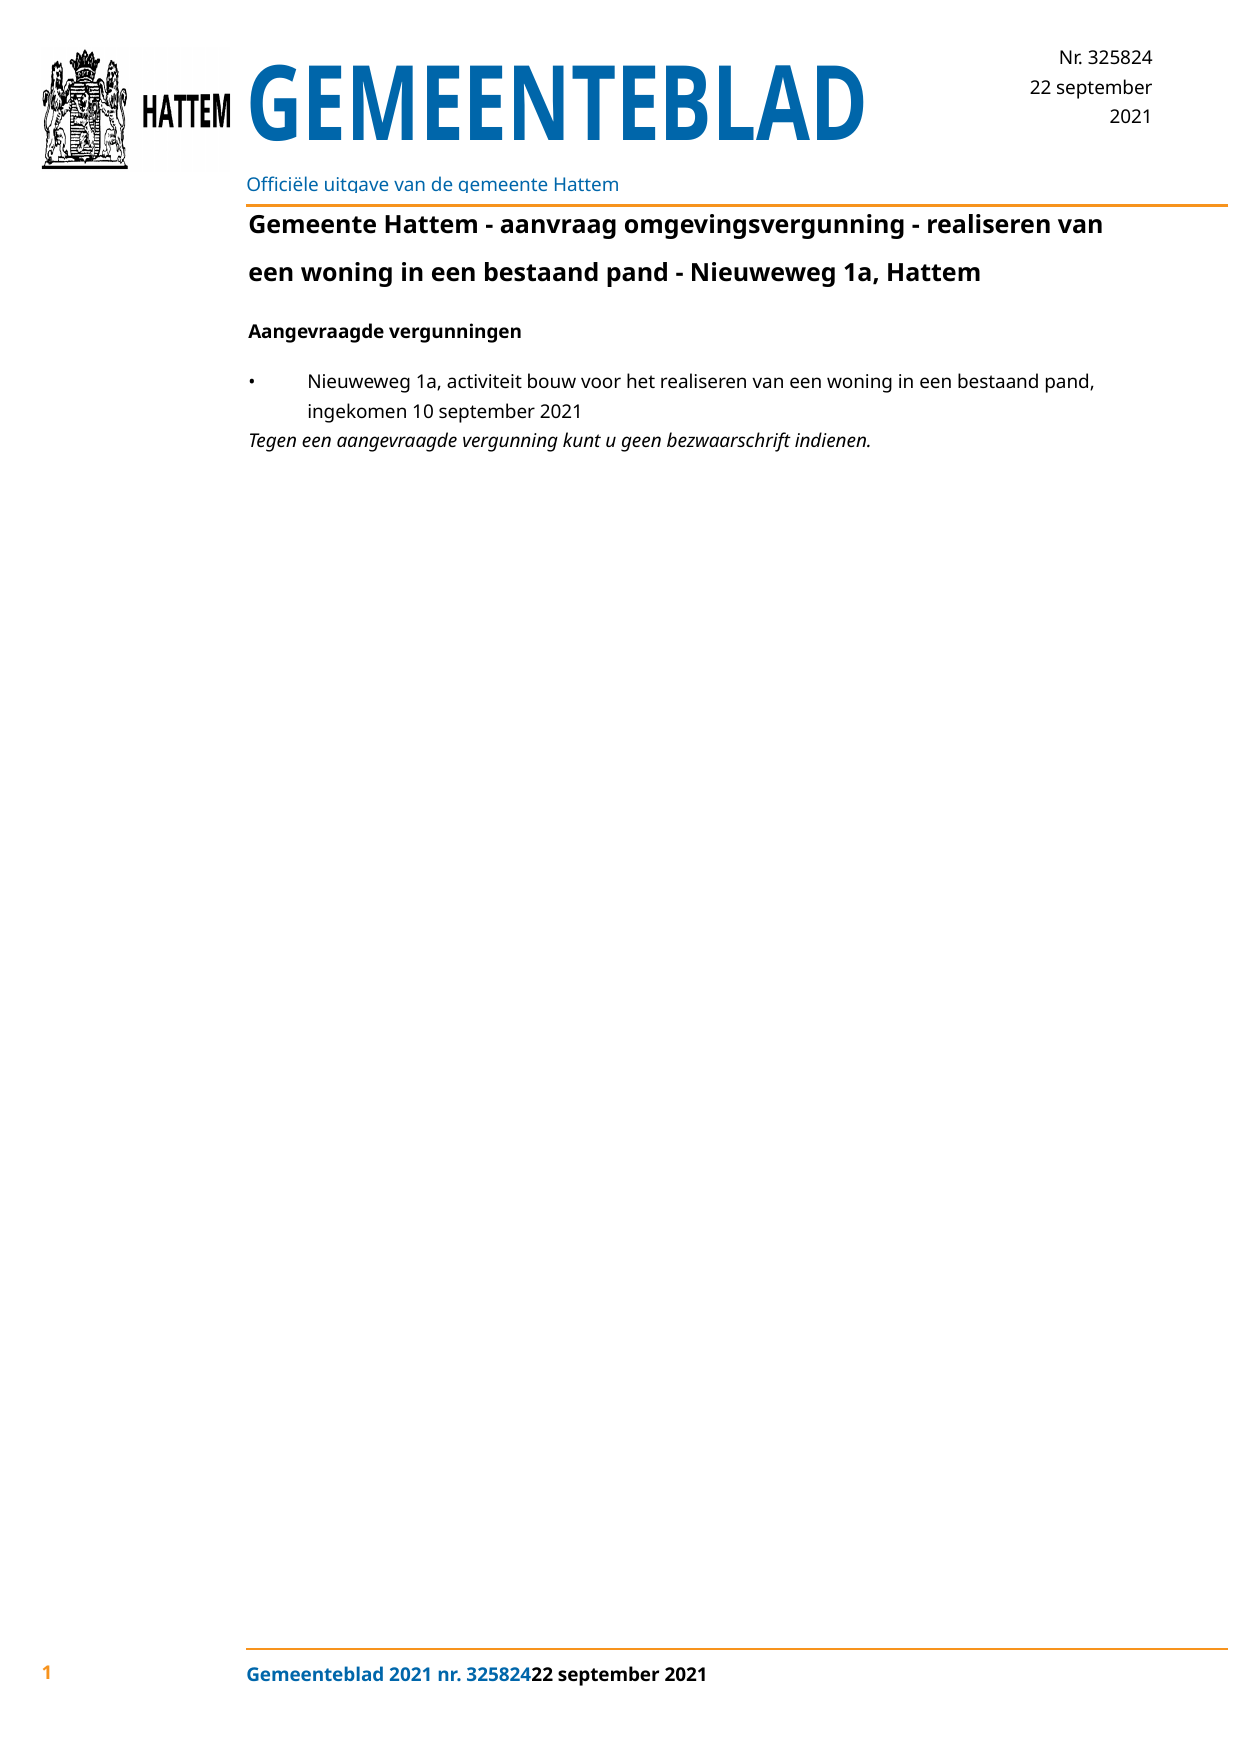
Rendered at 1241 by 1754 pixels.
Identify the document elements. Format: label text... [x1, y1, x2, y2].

text Tegen een aangevraagde vergunning kunt u geen bezwaarschrift indienen. [248, 427, 1152, 453]
text Gemeente Hattem - aanvraag omgevingsvergunning - realiseren van een woning in een bestaand pand - Nieuweweg 1a, Hattem [248, 207, 1152, 288]
picture [41, 47, 231, 172]
text Aangevraagde vergunningen [248, 318, 1152, 344]
list Nieuweweg 1a, activiteit bouw voor het realiseren van een woning in een bestaand pand, ingekomen 10 september 2021 [248, 368, 1152, 424]
